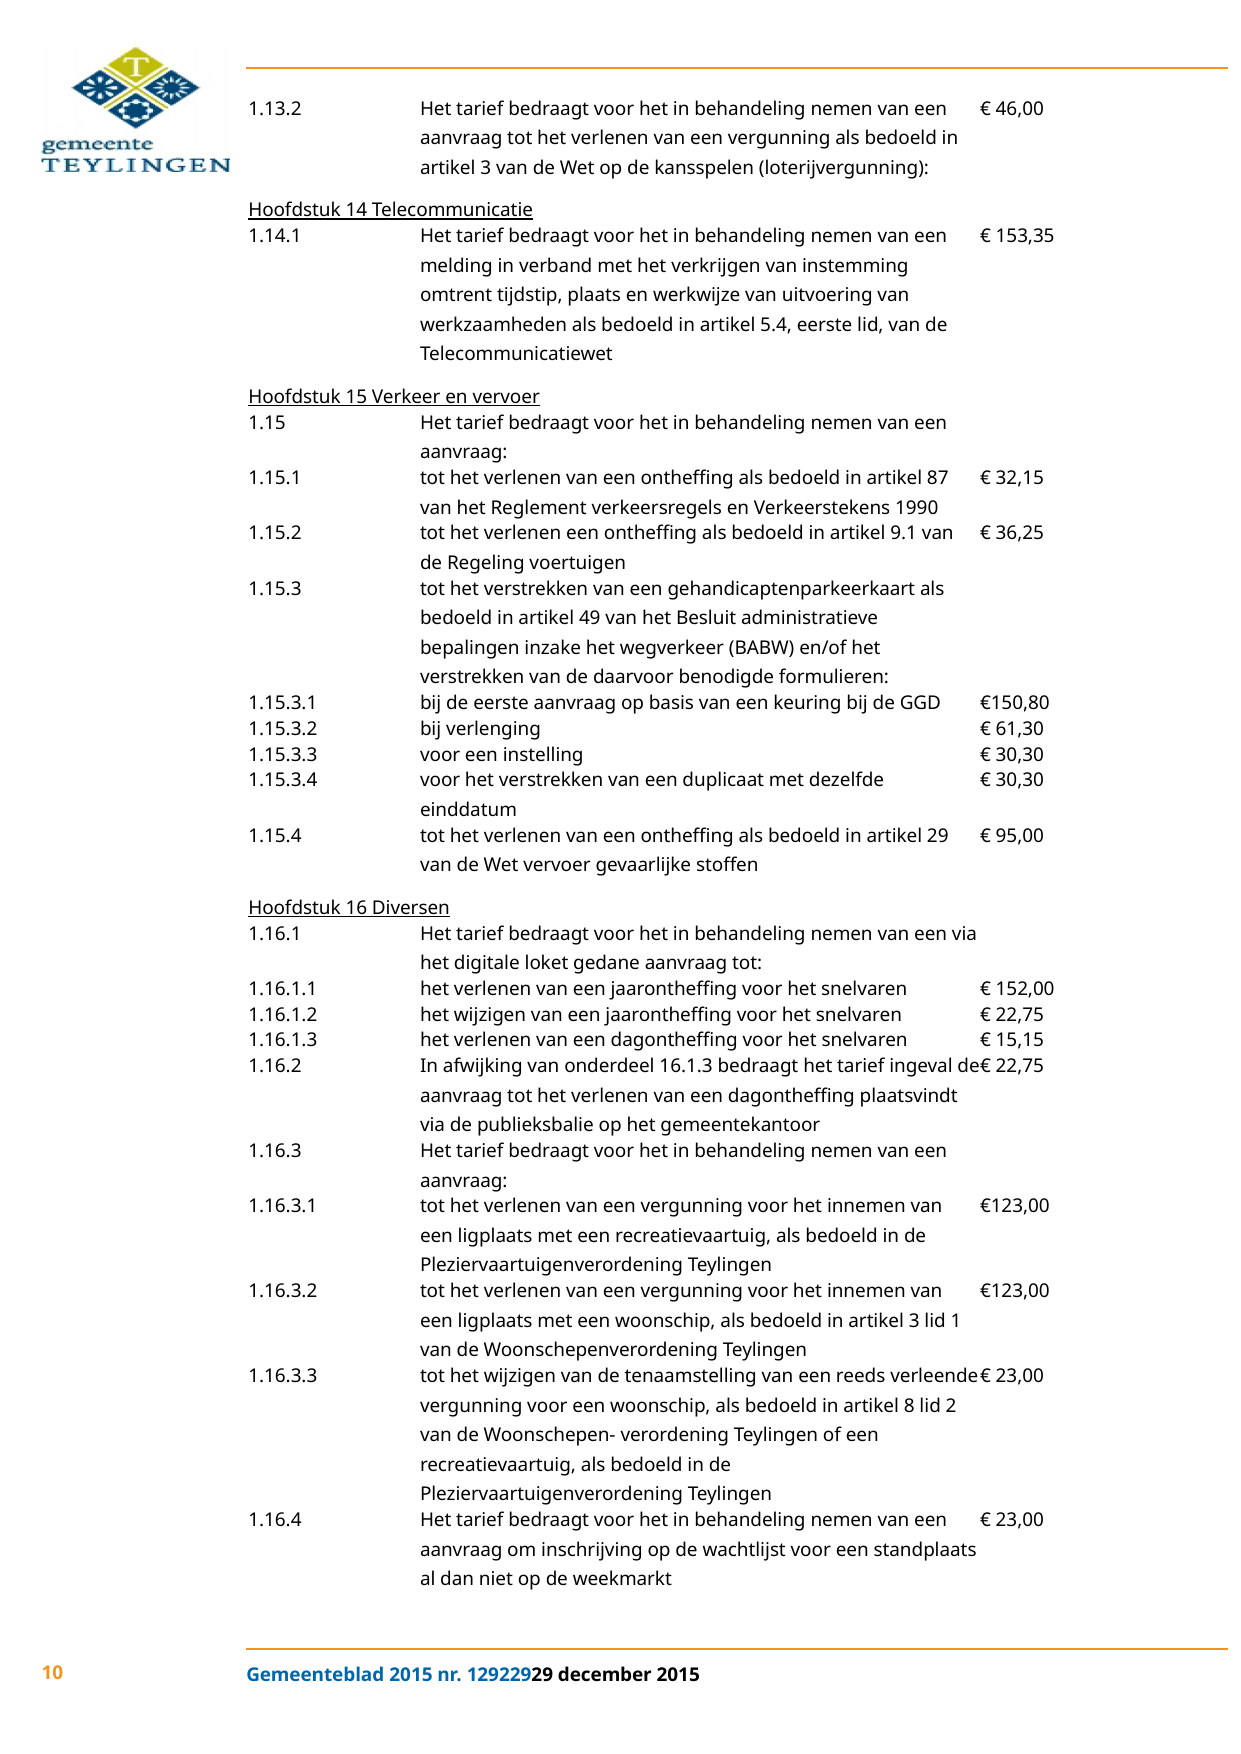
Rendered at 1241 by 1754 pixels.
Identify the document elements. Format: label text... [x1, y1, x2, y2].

table_cell € 30,30 [980, 741, 1152, 767]
table_header [980, 409, 1152, 464]
table_header 1.14.1 [248, 222, 420, 366]
table_cell bij verlenging [420, 715, 980, 741]
table_cell € 61,30 [980, 715, 1152, 741]
table_header Het tarief bedraagt voor het in behandeling nemen van een melding in verband met het verkrijgen van instemming omtrent tijdstip, plaats en werkwijze van uitvoering van werkzaamheden als bedoeld in artikel 5.4, eerste lid, van de Telecommunicatiewet [420, 222, 980, 366]
table_cell 1.16.1.2 [248, 1001, 420, 1027]
table_cell 1.16.1.3 [248, 1027, 420, 1052]
table_cell € 30,30 [980, 767, 1152, 822]
table_header 1.15 [248, 409, 420, 464]
table_cell 1.16.1.1 [248, 975, 420, 1001]
table_cell het verlenen van een jaarontheffing voor het snelvaren [420, 975, 980, 1001]
table_cell 1.16.3.3 [248, 1362, 420, 1506]
text Hoofdstuk 14 Telecommunicatie [248, 196, 1152, 222]
table_cell 1.13.2 [248, 95, 420, 180]
table_cell € 46,00 [980, 95, 1152, 180]
table_cell tot het verstrekken van een gehandicaptenparkeerkaart als bedoeld in artikel 49 van het Besluit administratieve bepalingen inzake het wegverkeer (BABW) en/of het verstrekken van de daarvoor benodigde formulieren: [420, 575, 980, 689]
table_header Het tarief bedraagt voor het in behandeling nemen van een via het digitale loket gedane aanvraag tot: [420, 920, 980, 975]
table_cell het wijzigen van een jaarontheffing voor het snelvaren [420, 1001, 980, 1027]
table_cell € 36,25 [980, 520, 1152, 575]
table_cell € 23,00 [980, 1362, 1152, 1506]
table_cell [980, 575, 1152, 689]
text Hoofdstuk 16 Diversen [248, 894, 1152, 920]
text Hoofdstuk 15 Verkeer en vervoer [248, 383, 1152, 409]
picture [41, 47, 231, 172]
table_cell € 95,00 [980, 822, 1152, 877]
table_cell bij de eerste aanvraag op basis van een keuring bij de GGD [420, 689, 980, 715]
table_cell Het tarief bedraagt voor het in behandeling nemen van een aanvraag om inschrijving op de wachtlijst voor een standplaats al dan niet op de weekmarkt [420, 1506, 980, 1591]
table_cell 1.16.3.1 [248, 1193, 420, 1277]
table_cell voor het verstrekken van een duplicaat met dezelfde einddatum [420, 767, 980, 822]
table_cell [980, 1137, 1152, 1192]
table_cell € 15,15 [980, 1027, 1152, 1052]
table_cell €150,80 [980, 689, 1152, 715]
table_header € 153,35 [980, 222, 1152, 366]
table_cell 1.16.4 [248, 1506, 420, 1591]
table_cell € 32,15 [980, 464, 1152, 519]
table_cell 1.15.3.1 [248, 689, 420, 715]
table_cell tot het verlenen van een ontheffing als bedoeld in artikel 87 van het Reglement verkeersregels en Verkeerstekens 1990 [420, 464, 980, 519]
table_cell 1.16.3.2 [248, 1278, 420, 1362]
table_header [980, 920, 1152, 975]
table_cell Het tarief bedraagt voor het in behandeling nemen van een aanvraag tot het verlenen van een vergunning als bedoeld in artikel 3 van de Wet op de kansspelen (loterijvergunning): [420, 95, 980, 180]
table_header Het tarief bedraagt voor het in behandeling nemen van een aanvraag: [420, 409, 980, 464]
table_cell 1.16.2 [248, 1052, 420, 1137]
table_cell 1.15.3.3 [248, 741, 420, 767]
table_cell 1.15.3.4 [248, 767, 420, 822]
table_cell € 23,00 [980, 1506, 1152, 1591]
table_cell 1.15.3 [248, 575, 420, 689]
table_cell tot het wijzigen van de tenaamstelling van een reeds verleende vergunning voor een woonschip, als bedoeld in artikel 8 lid 2 van de Woonschepen- verordening Teylingen of een recreatievaartuig, als bedoeld in de Pleziervaartuigenverordening Teylingen [420, 1362, 980, 1506]
table_cell € 22,75 [980, 1001, 1152, 1027]
table_cell €123,00 [980, 1278, 1152, 1362]
table_cell tot het verlenen van een ontheffing als bedoeld in artikel 29 van de Wet vervoer gevaarlijke stoffen [420, 822, 980, 877]
table_cell €123,00 [980, 1193, 1152, 1277]
table_cell € 152,00 [980, 975, 1152, 1001]
table_cell tot het verlenen van een vergunning voor het innemen van een ligplaats met een woonschip, als bedoeld in artikel 3 lid 1 van de Woonschepenverordening Teylingen [420, 1278, 980, 1362]
table_cell 1.16.3 [248, 1137, 420, 1192]
table_header 1.16.1 [248, 920, 420, 975]
table_cell 1.15.2 [248, 520, 420, 575]
table_cell tot het verlenen van een vergunning voor het innemen van een ligplaats met een recreatievaartuig, als bedoeld in de Pleziervaartuigenverordening Teylingen [420, 1193, 980, 1277]
table_cell In afwijking van onderdeel 16.1.3 bedraagt het tarief ingeval de aanvraag tot het verlenen van een dagontheffing plaatsvindt via de publieksbalie op het gemeentekantoor [420, 1052, 980, 1137]
table_cell 1.15.3.2 [248, 715, 420, 741]
table_cell het verlenen van een dagontheffing voor het snelvaren [420, 1027, 980, 1052]
table_cell 1.15.1 [248, 464, 420, 519]
table_cell Het tarief bedraagt voor het in behandeling nemen van een aanvraag: [420, 1137, 980, 1192]
table_cell tot het verlenen een ontheffing als bedoeld in artikel 9.1 van de Regeling voertuigen [420, 520, 980, 575]
table_cell € 22,75 [980, 1052, 1152, 1137]
table_cell voor een instelling [420, 741, 980, 767]
table_cell 1.15.4 [248, 822, 420, 877]
